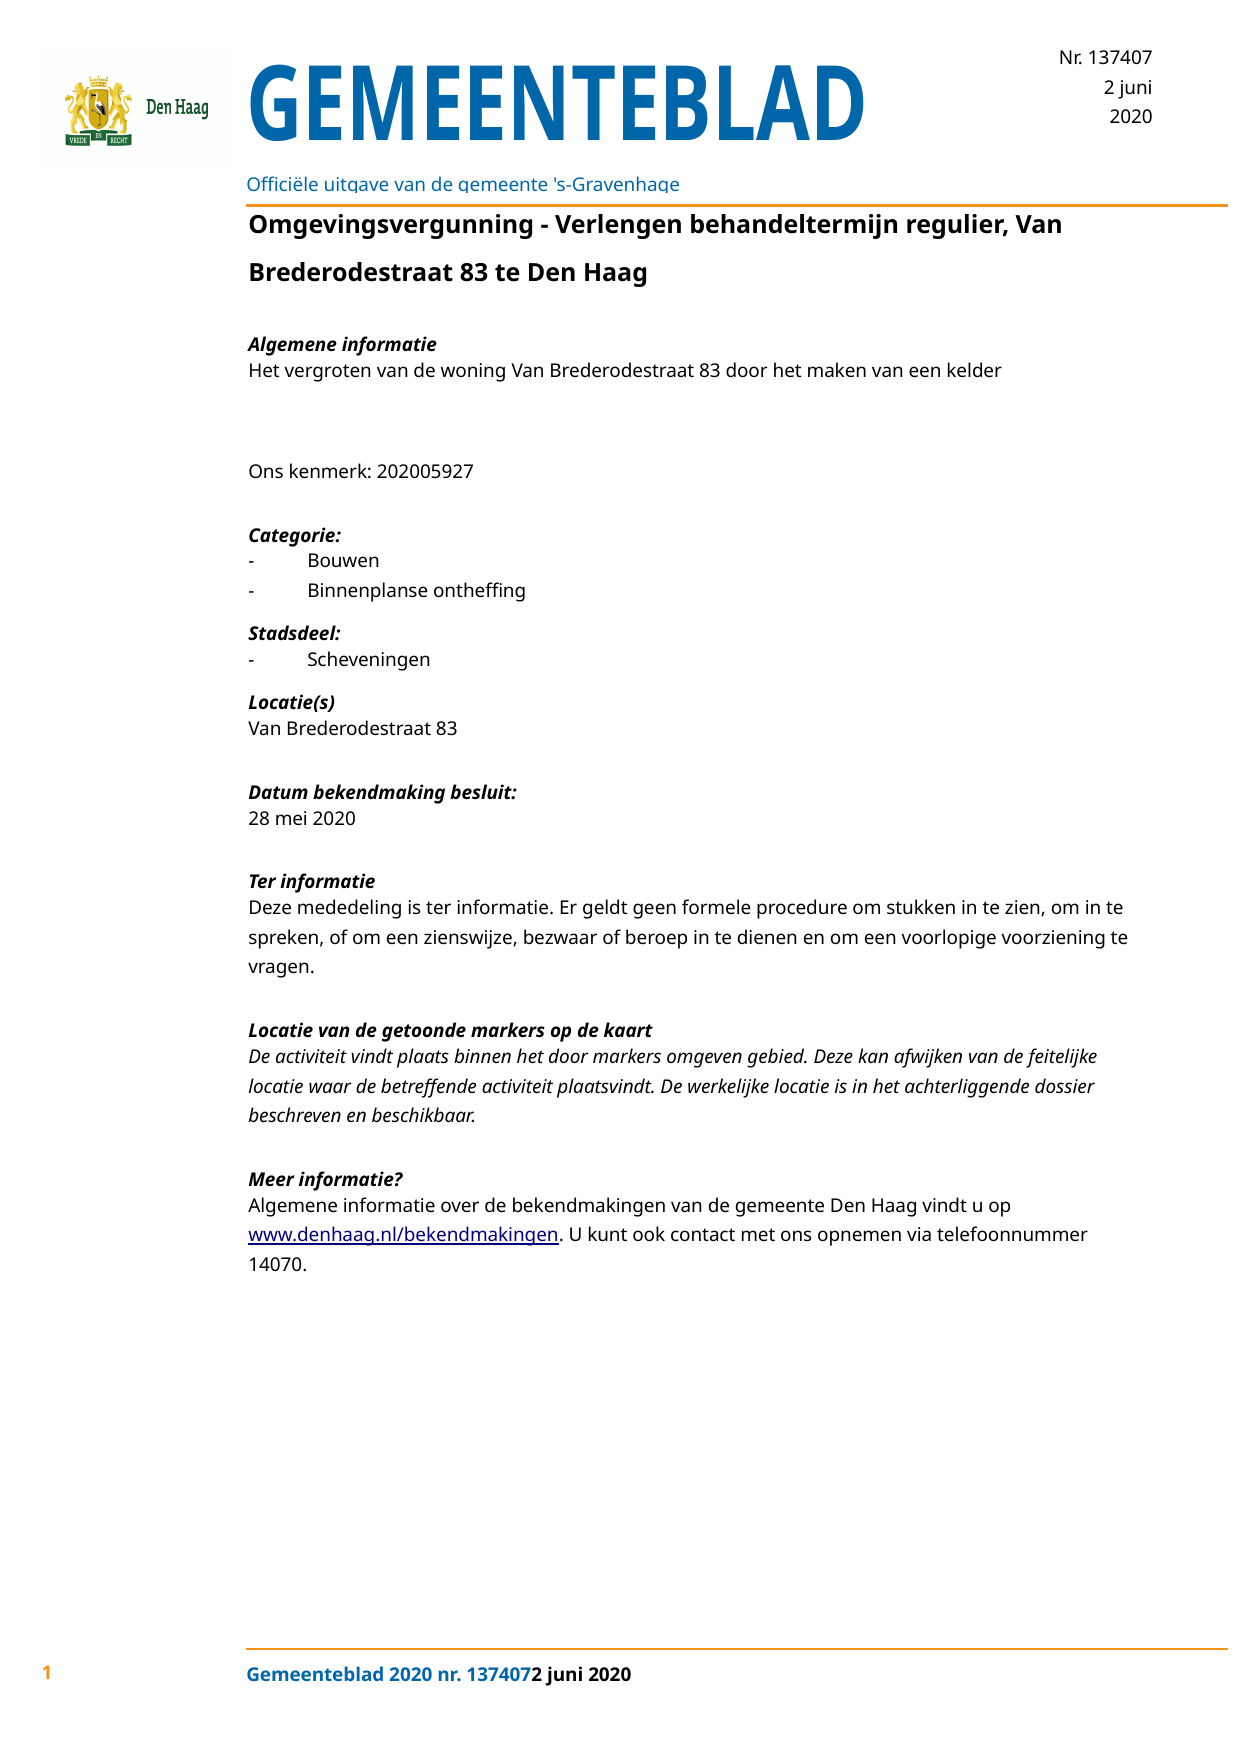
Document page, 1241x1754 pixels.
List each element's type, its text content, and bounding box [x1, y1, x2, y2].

text Algemene informatie [248, 331, 1152, 357]
text Stadsdeel: [248, 620, 1152, 646]
text Het vergroten van de woning Van Brederodestraat 83 door het maken van een kelder [248, 357, 1152, 383]
text Datum bekendmaking besluit: [248, 779, 1152, 805]
text De activiteit vindt plaats binnen het door markers omgeven gebied. Deze kan afwijken van de feitelijke locatie waar de betreffende activiteit plaatsvindt. De werkelijke locatie is in het achterliggende dossier beschreven en beschikbaar. [248, 1043, 1152, 1128]
text Ter informatie [248, 869, 1152, 894]
picture [41, 47, 231, 172]
list Binnenplanse ontheffing [248, 577, 1152, 603]
list Scheveningen [248, 646, 1152, 672]
list Bouwen [248, 548, 1152, 573]
text Categorie: [248, 522, 1152, 548]
text Locatie(s) [248, 689, 1152, 715]
text Omgevingsvergunning - Verlengen behandeltermijn regulier, Van Brederodestraat 83 te Den Haag [248, 207, 1152, 288]
text Algemene informatie over de bekendmakingen van de gemeente Den Haag vindt u op www.denhaag.nl/bekendmakingen. U kunt ook contact met ons opnemen via telefoonnummer 14070. [248, 1192, 1152, 1277]
text Meer informatie? [248, 1166, 1152, 1192]
text Locatie van de getoonde markers op de kaart [248, 1017, 1152, 1043]
text Deze mededeling is ter informatie. Er geldt geen formele procedure om stukken in te zien, om in te spreken, of om een zienswijze, bezwaar of beroep in te dienen en om een voorlopige voorziening te vragen. [248, 894, 1152, 979]
text Van Brederodestraat 83 [248, 715, 1152, 741]
text Ons kenmerk: 202005927 [248, 458, 1152, 484]
text 28 mei 2020 [248, 805, 1152, 830]
